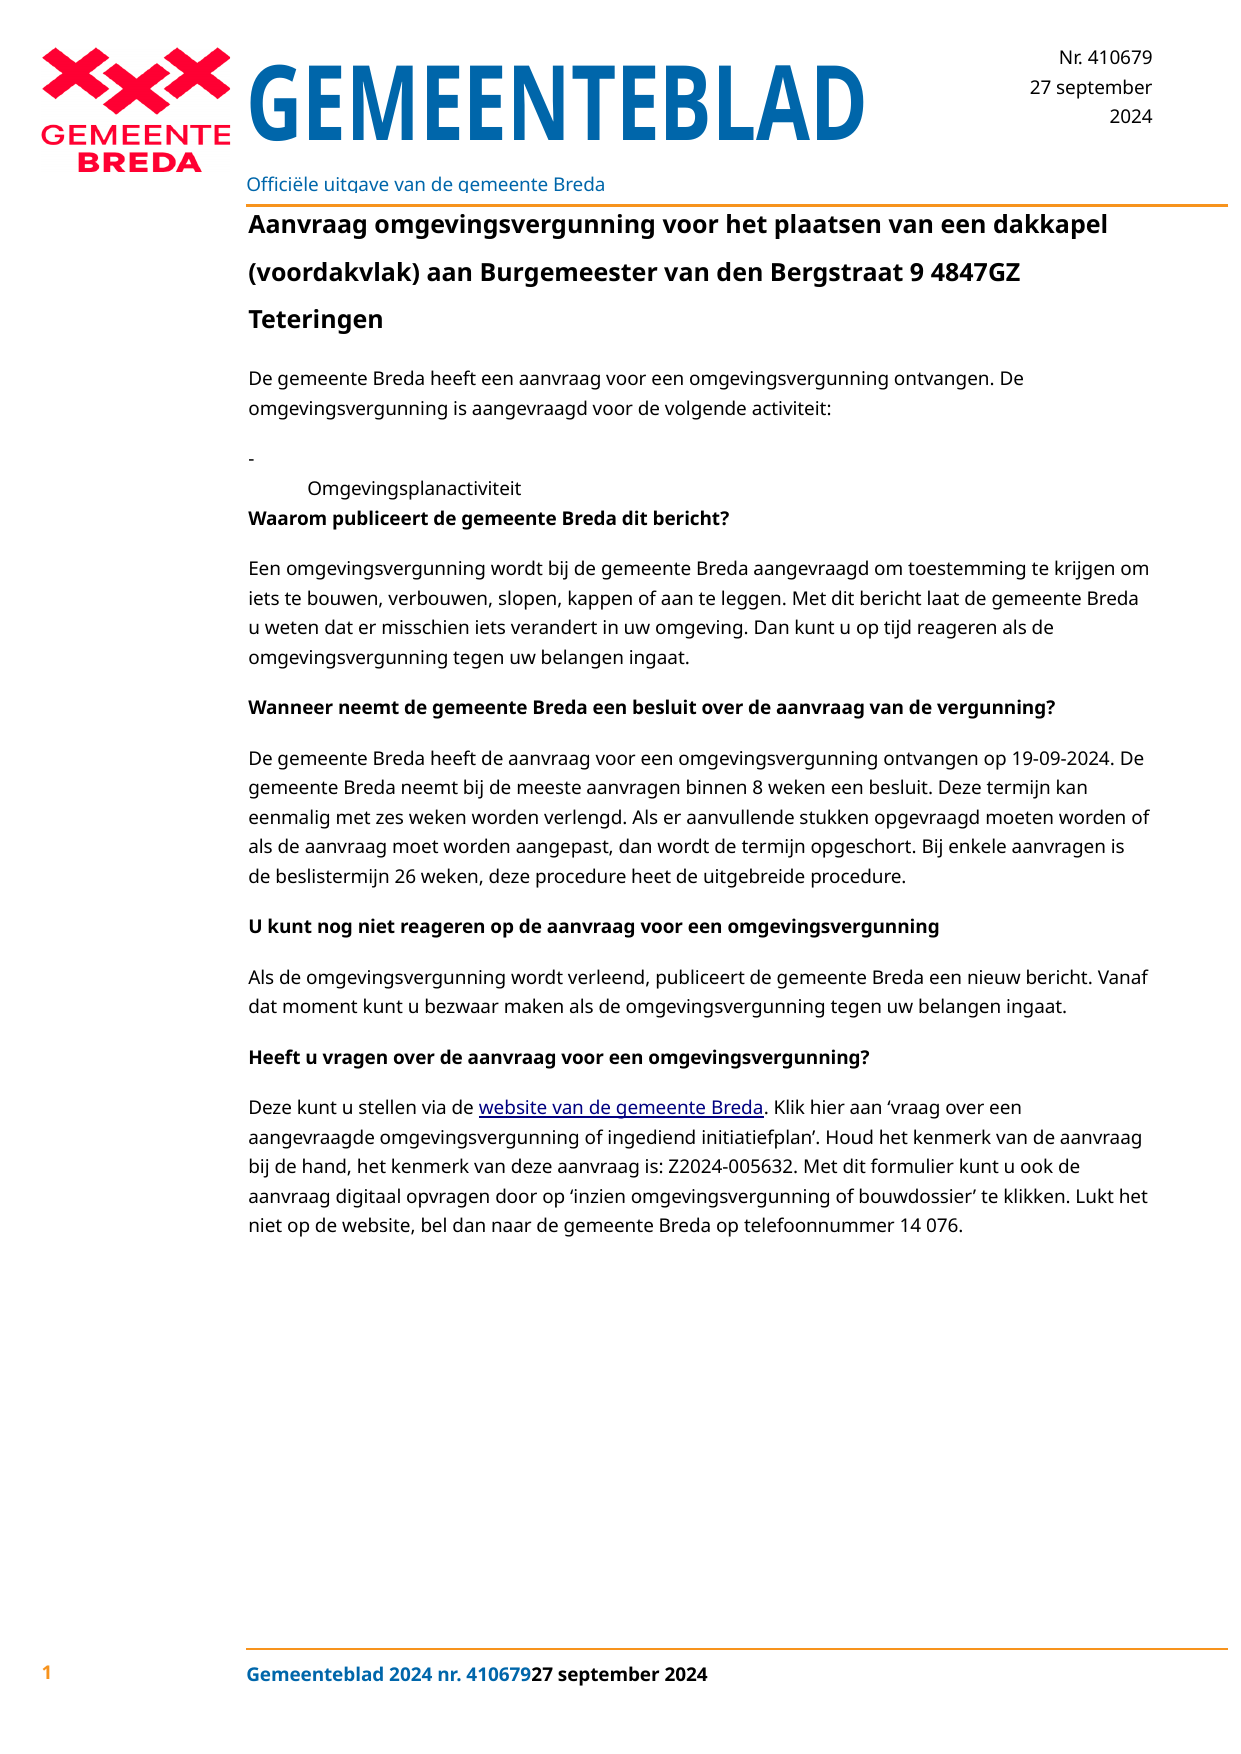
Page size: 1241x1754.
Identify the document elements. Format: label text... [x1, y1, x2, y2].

text Aanvraag omgevingsvergunning voor het plaatsen van een dakkapel (voordakvlak) aan Burgemeester van den Bergstraat 9 4847GZ Teteringen [248, 207, 1152, 336]
text Deze kunt u stellen via de website van de gemeente Breda. Klik hier aan ‘vraag over een aangevraagde omgevingsvergunning of ingediend initiatiefplan’. Houd het kenmerk van de aanvraag bij de hand, het kenmerk van deze aanvraag is: Z2024-005632. Met dit formulier kunt u ook de aanvraag digitaal opvragen door op ‘inzien omgevingsvergunning of bouwdossier’ te klikken. Lukt het niet op de website, bel dan naar de gemeente Breda op telefoonnummer 14 076. [248, 1094, 1152, 1238]
text Een omgevingsvergunning wordt bij de gemeente Breda aangevraagd om toestemming te krijgen om iets te bouwen, verbouwen, slopen, kappen of aan te leggen. Met dit bericht laat de gemeente Breda u weten dat er misschien iets verandert in uw omgeving. Dan kunt u op tijd reageren als de omgevingsvergunning tegen uw belangen ingaat. [248, 555, 1152, 669]
text Heeft u vragen over de aanvraag voor een omgevingsvergunning? [248, 1044, 1152, 1069]
text Wanneer neemt de gemeente Breda een besluit over de aanvraag van de vergunning? [248, 694, 1152, 720]
text De gemeente Breda heeft een aanvraag voor een omgevingsvergunning ontvangen. De omgevingsvergunning is aangevraagd voor de volgende activiteit: [248, 366, 1152, 421]
text Waarom publiceert de gemeente Breda dit bericht? [248, 505, 1152, 530]
picture [41, 47, 231, 172]
text U kunt nog niet reageren op de aanvraag voor een omgevingsvergunning [248, 913, 1152, 939]
text De gemeente Breda heeft de aanvraag voor een omgevingsvergunning ontvangen op 19-09-2024. De gemeente Breda neemt bij de meeste aanvragen binnen 8 weken een besluit. Deze termijn kan eenmalig met zes weken worden verlengd. Als er aanvullende stukken opgevraagd moeten worden of als de aanvraag moet worden aangepast, dan wordt de termijn opgeschort. Bij enkele aanvragen is de beslistermijn 26 weken, deze procedure heet de uitgebreide procedure. [248, 745, 1152, 889]
list Omgevingsplanactiviteit [248, 475, 1152, 501]
text Als de omgevingsvergunning wordt verleend, publiceert de gemeente Breda een nieuw bericht. Vanaf dat moment kunt u bezwaar maken als de omgevingsvergunning tegen uw belangen ingaat. [248, 964, 1152, 1019]
